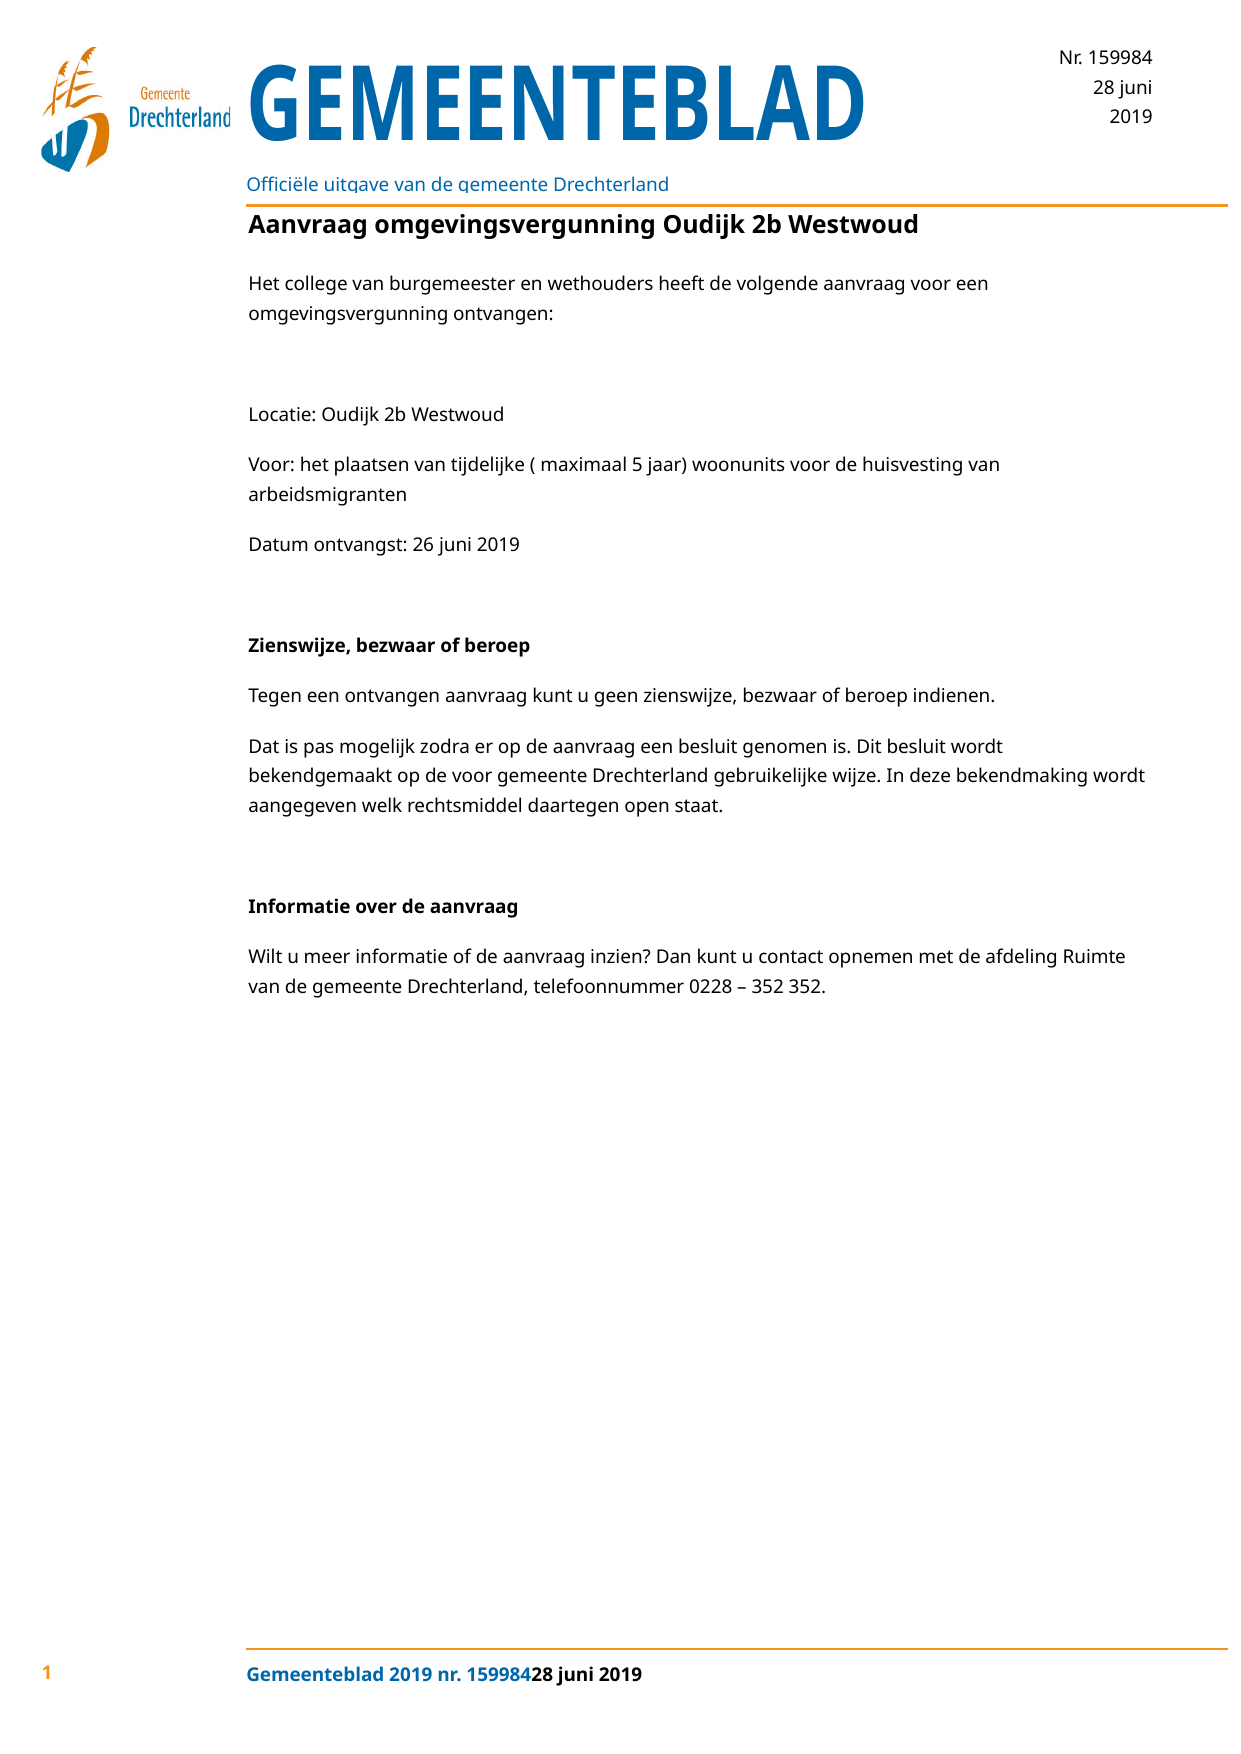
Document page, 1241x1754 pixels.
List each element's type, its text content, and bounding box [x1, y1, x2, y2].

text Tegen een ontvangen aanvraag kunt u geen zienswijze, bezwaar of beroep indienen. [248, 682, 1152, 708]
picture [41, 158, 64, 172]
text Het college van burgemeester en wethouders heeft de volgende aanvraag voor een omgevingsvergunning ontvangen: [248, 270, 1152, 326]
text Locatie: Oudijk 2b Westwoud [248, 401, 1152, 426]
picture [226, 115, 231, 124]
text Voor: het plaatsen van tijdelijke ( maximaal 5 jaar) woonunits voor de huisvesting van arbeidsmigranten [248, 451, 1152, 506]
text Wilt u meer informatie of de aanvraag inzien? Dan kunt u contact opnemen met de afdeling Ruimte van de gemeente Drechterland, telefoonnummer 0228 – 352 352. [248, 943, 1152, 998]
text Aanvraag omgevingsvergunning Oudijk 2b Westwoud [248, 207, 1152, 241]
picture [41, 47, 231, 172]
text Zienswijze, bezwaar of beroep [248, 632, 1152, 658]
text Dat is pas mogelijk zodra er op de aanvraag een besluit genomen is. Dit besluit wordt bekendgemaakt op de voor gemeente Drechterland gebruikelijke wijze. In deze bekendmaking wordt aangegeven welk rechtsmiddel daartegen open staat. [248, 733, 1152, 818]
text Datum ontvangst: 26 juni 2019 [248, 531, 1152, 557]
text Informatie over de aanvraag [248, 893, 1152, 918]
